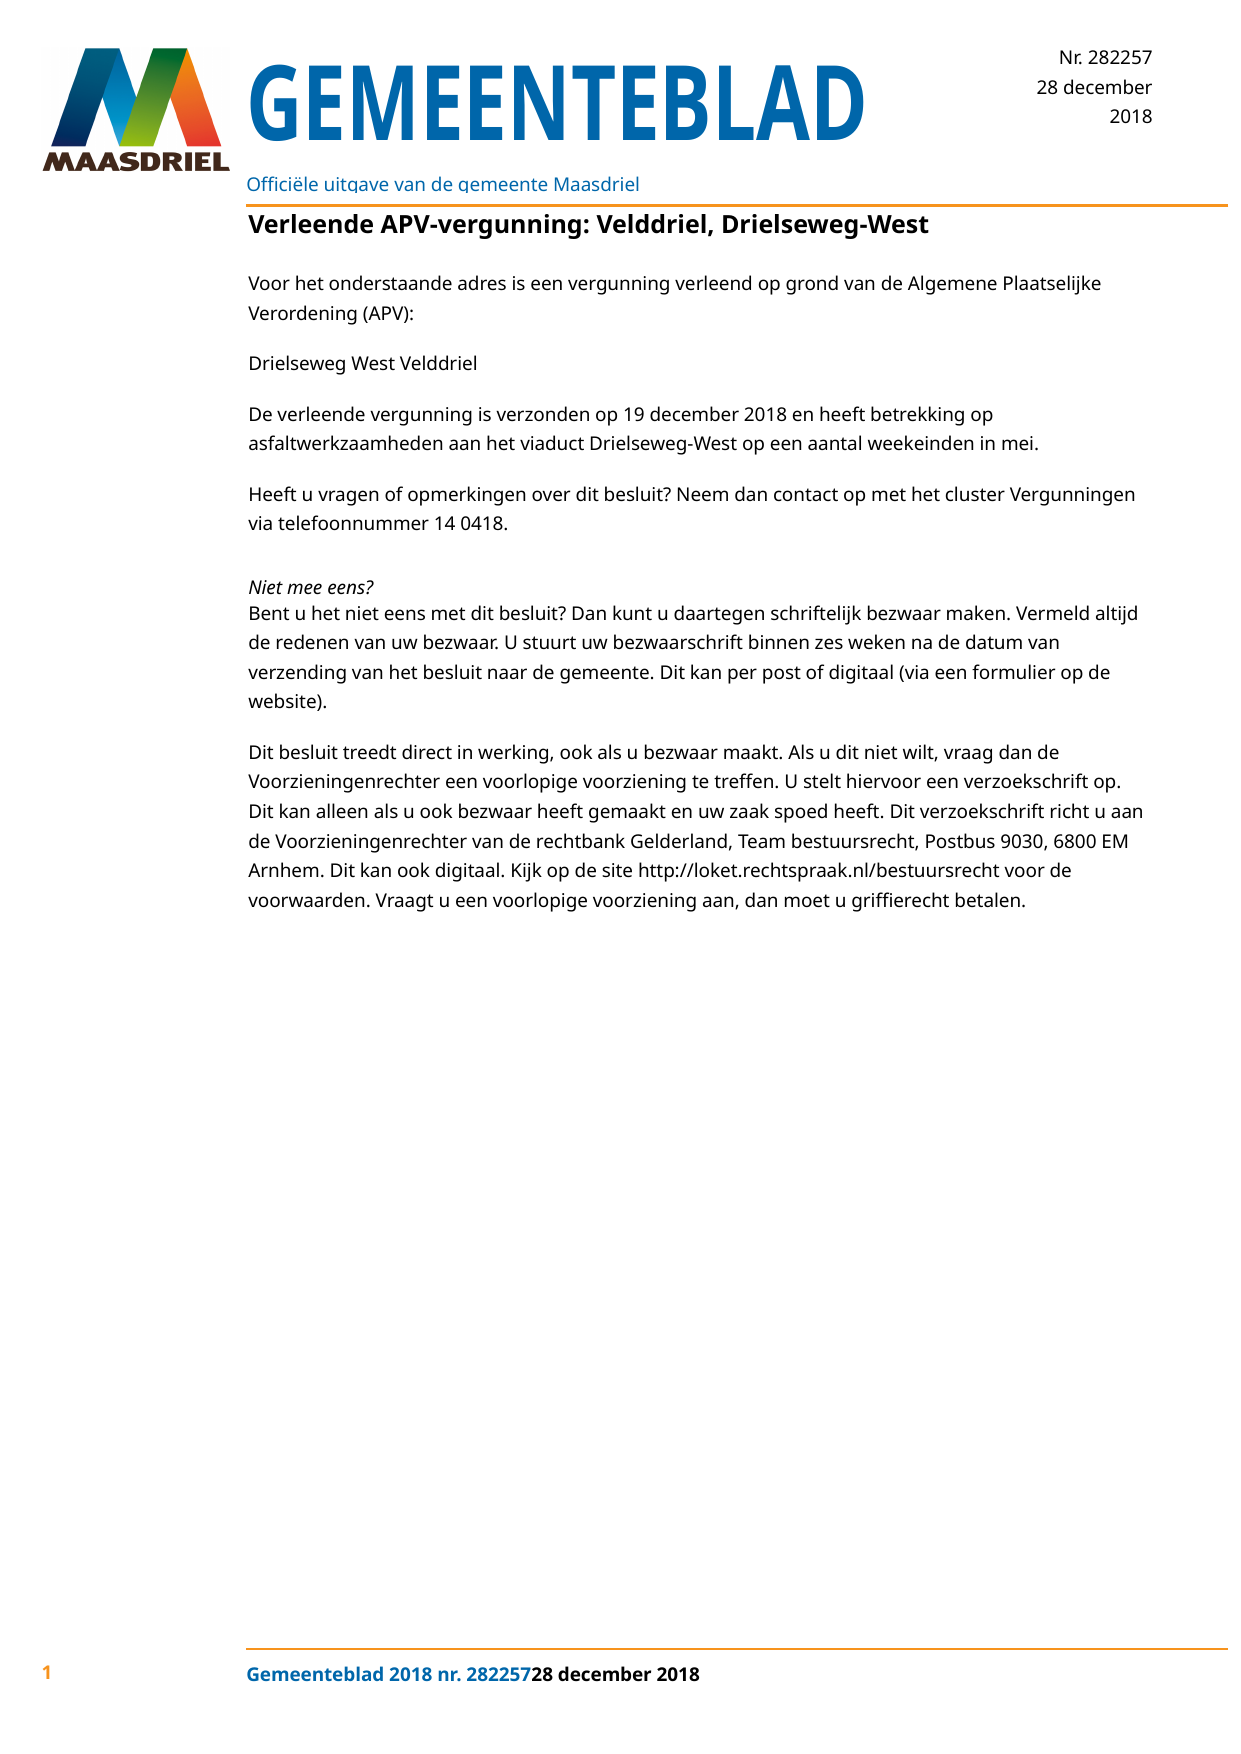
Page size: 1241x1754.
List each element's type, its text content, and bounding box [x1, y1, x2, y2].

text Dit besluit treedt direct in werking, ook als u bezwaar maakt. Als u dit niet wilt, vraag dan de Voorzieningenrechter een voorlopige voorziening te treffen. U stelt hiervoor een verzoekschrift op. Dit kan alleen als u ook bezwaar heeft gemaakt en uw zaak spoed heeft. Dit verzoekschrift richt u aan de Voorzieningenrechter van de rechtbank Gelderland, Team bestuursrecht, Postbus 9030, 6800 EM Arnhem. Dit kan ook digitaal. Kijk op de site http://loket.rechtspraak.nl/bestuursrecht voor de voorwaarden. Vraagt u een voorlopige voorziening aan, dan moet u griffierecht betalen. [248, 739, 1152, 913]
text De verleende vergunning is verzonden op 19 december 2018 en heeft betrekking op asfaltwerkzaamheden aan het viaduct Drielseweg-West op een aantal weekeinden in mei. [248, 401, 1152, 456]
text Niet mee eens? [248, 574, 1152, 600]
text Bent u het niet eens met dit besluit? Dan kunt u daartegen schriftelijk bezwaar maken. Vermeld altijd de redenen van uw bezwaar. U stuurt uw bezwaarschrift binnen zes weken na de datum van verzending van het besluit naar de gemeente. Dit kan per post of digitaal (via een formulier op de website). [248, 600, 1152, 714]
picture [41, 47, 231, 172]
text Verleende APV-vergunning: Velddriel, Drielseweg-West [248, 207, 1152, 241]
text Heeft u vragen of opmerkingen over dit besluit? Neem dan contact op met het cluster Vergunningen via telefoonnummer 14 0418. [248, 481, 1152, 536]
text Drielseweg West Velddriel [248, 350, 1152, 376]
text Voor het onderstaande adres is een vergunning verleend op grond van de Algemene Plaatselijke Verordening (APV): [248, 270, 1152, 326]
